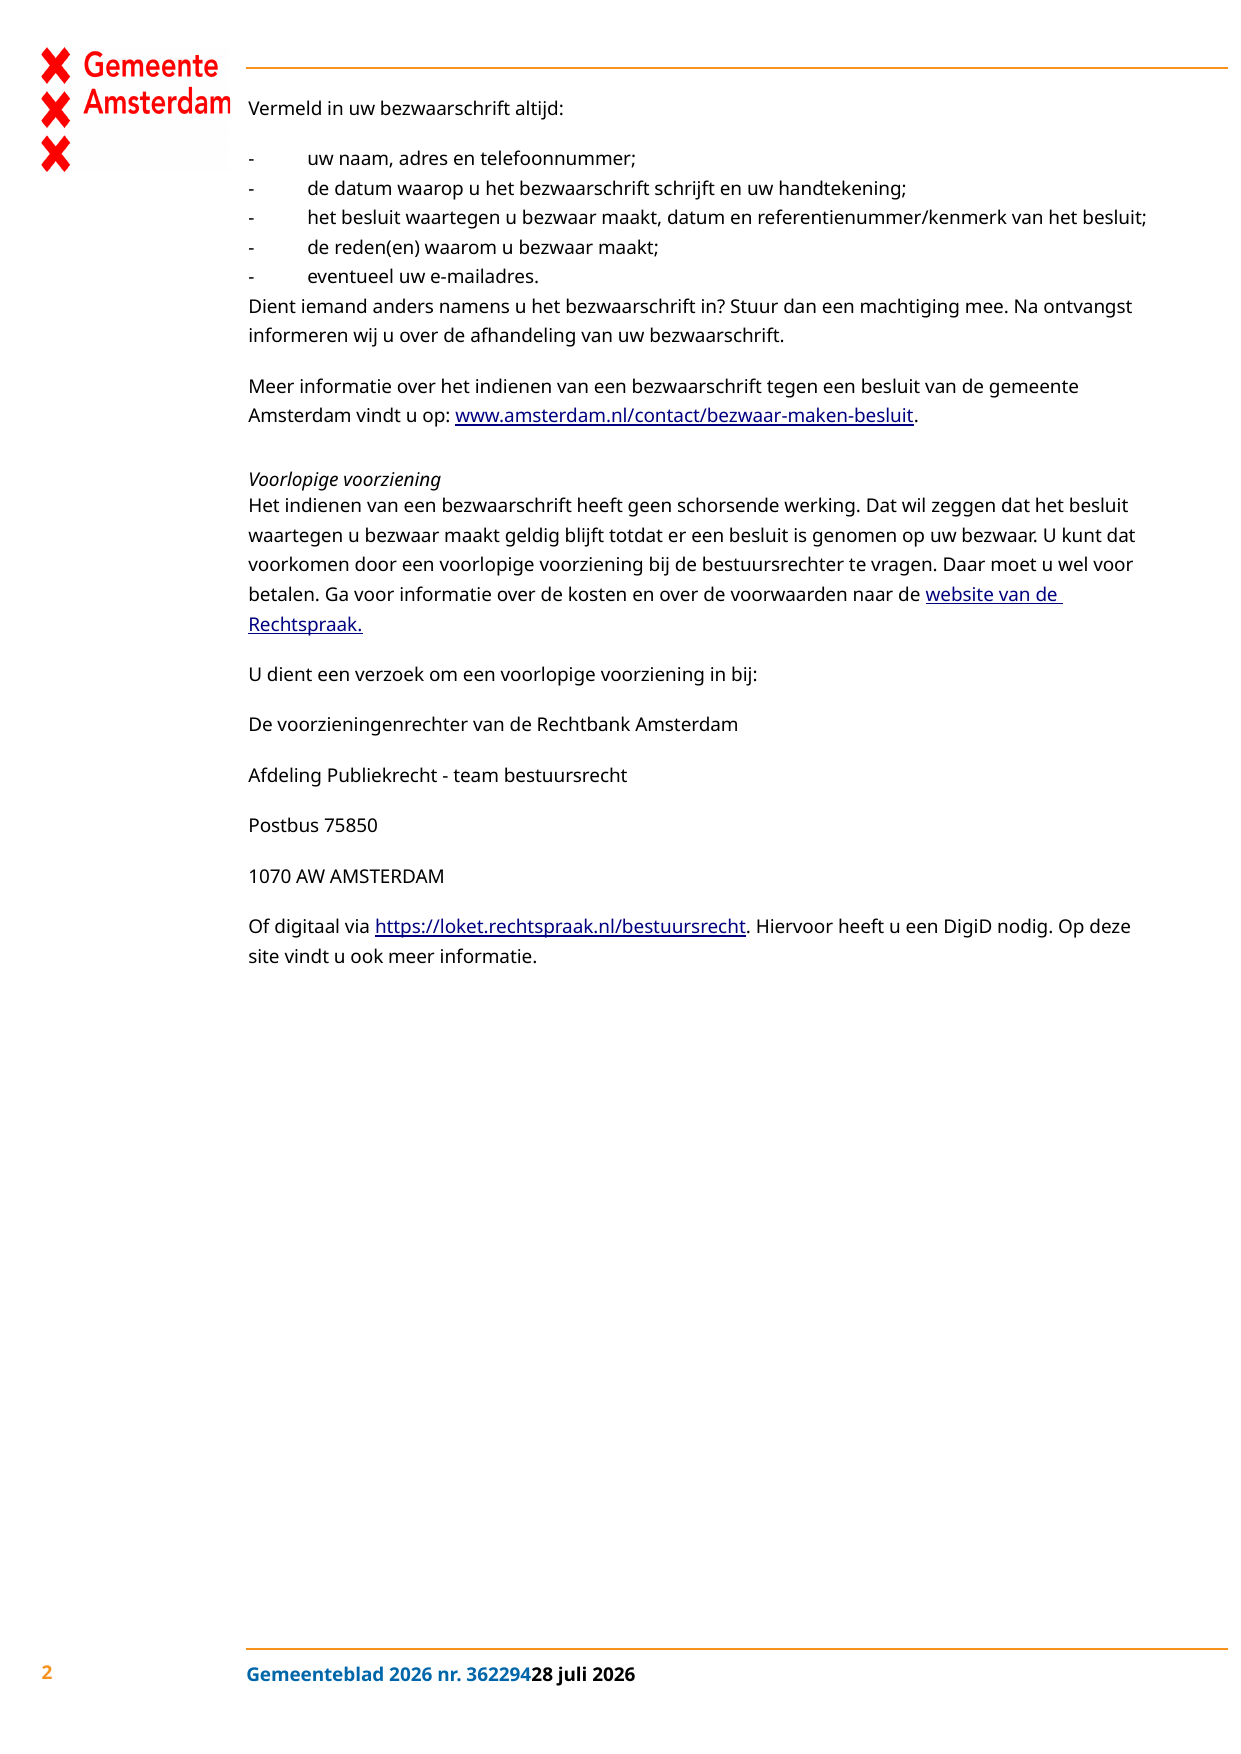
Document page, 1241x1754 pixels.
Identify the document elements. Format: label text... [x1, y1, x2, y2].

text U dient een verzoek om een voorlopige voorziening in bij: [248, 661, 1152, 687]
text Postbus 75850 [248, 812, 1152, 838]
text Meer informatie over het indienen van een bezwaarschrift tegen een besluit van de gemeente Amsterdam vindt u op: www.amsterdam.nl/contact/bezwaar-maken-besluit. [248, 373, 1152, 428]
picture [41, 47, 231, 172]
text Of digitaal via https://loket.rechtspraak.nl/bestuursrecht. Hiervoor heeft u een DigiD nodig. Op deze site vindt u ook meer informatie. [248, 913, 1152, 968]
list eventueel uw e-mailadres. [248, 263, 1152, 289]
list uw naam, adres en telefoonnummer; [248, 145, 1152, 171]
text De voorzieningenrechter van de Rechtbank Amsterdam [248, 712, 1152, 737]
text Afdeling Publiekrecht - team bestuursrecht [248, 762, 1152, 788]
list het besluit waartegen u bezwaar maakt, datum en referentienummer/kenmerk van het besluit; [248, 204, 1152, 230]
text 1070 AW AMSTERDAM [248, 863, 1152, 888]
text Vermeld in uw bezwaarschrift altijd: [248, 95, 1152, 121]
text Voorlopige voorziening [248, 467, 1152, 492]
list de reden(en) waarom u bezwaar maakt; [248, 234, 1152, 260]
text Het indienen van een bezwaarschrift heeft geen schorsende werking. Dat wil zeggen dat het besluit waartegen u bezwaar maakt geldig blijft totdat er een besluit is genomen op uw bezwaar. U kunt dat voorkomen door een voorlopige voorziening bij de bestuursrechter te vragen. Daar moet u wel voor betalen. Ga voor informatie over de kosten en over de voorwaarden naar de website van de Rechtspraak. [248, 492, 1152, 636]
list de datum waarop u het bezwaarschrift schrijft en uw handtekening; [248, 175, 1152, 201]
text Dient iemand anders namens u het bezwaarschrift in? Stuur dan een machtiging mee. Na ontvangst informeren wij u over de afhandeling van uw bezwaarschrift. [248, 293, 1152, 348]
